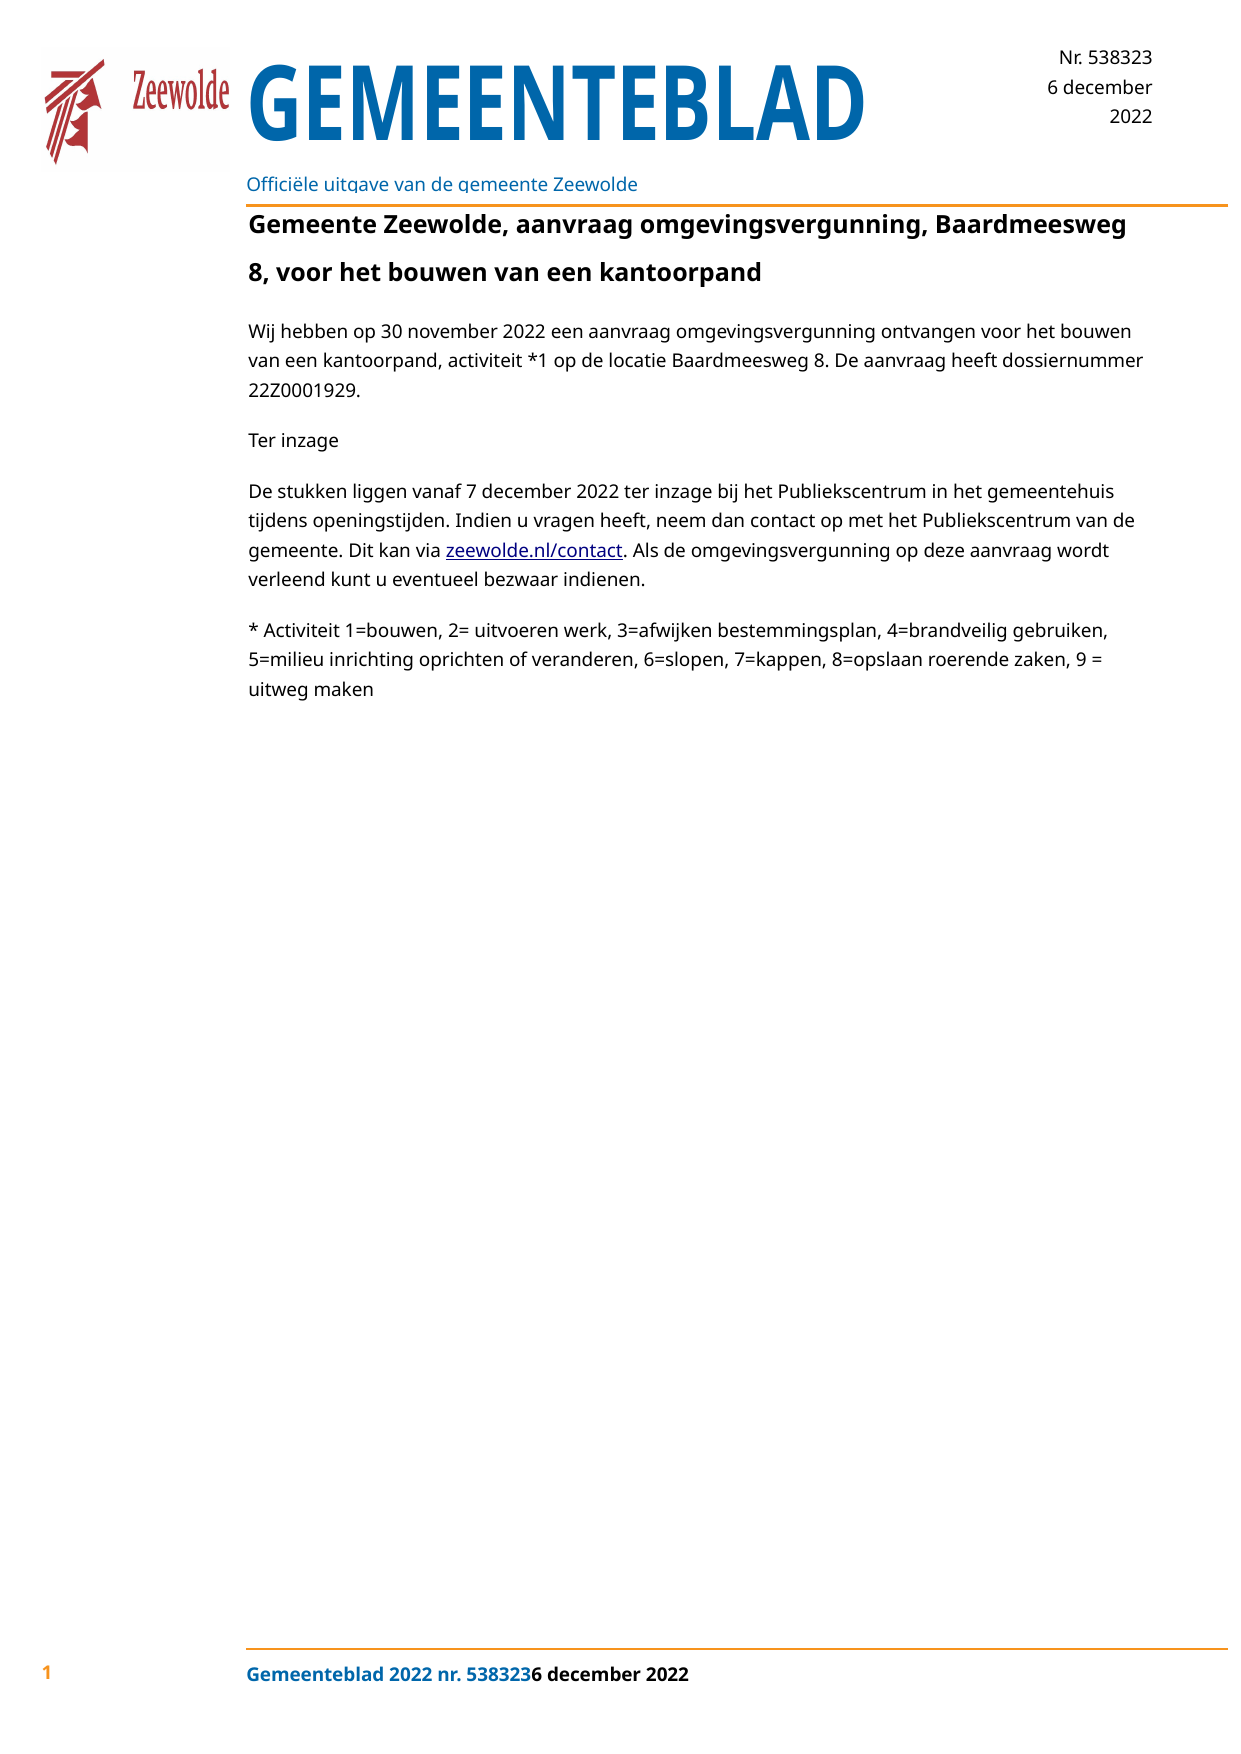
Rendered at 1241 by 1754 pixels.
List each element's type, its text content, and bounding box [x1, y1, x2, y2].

text * Activiteit 1=bouwen, 2= uitvoeren werk, 3=afwijken bestemmingsplan, 4=brandveilig gebruiken, 5=milieu inrichting oprichten of veranderen, 6=slopen, 7=kappen, 8=opslaan roerende zaken, 9 = uitweg maken [248, 617, 1152, 702]
text Gemeente Zeewolde, aanvraag omgevingsvergunning, Baardmeesweg 8, voor het bouwen van een kantoorpand [248, 207, 1152, 288]
text Ter inzage [248, 427, 1152, 453]
text De stukken liggen vanaf 7 december 2022 ter inzage bij het Publiekscentrum in het gemeentehuis tijdens openingstijden. Indien u vragen heeft, neem dan contact op met het Publiekscentrum van de gemeente. Dit kan via zeewolde.nl/contact. Als de omgevingsvergunning op deze aanvraag wordt verleend kunt u eventueel bezwaar indienen. [248, 478, 1152, 592]
picture [41, 47, 231, 172]
text Wij hebben op 30 november 2022 een aanvraag omgevingsvergunning ontvangen voor het bouwen van een kantoorpand, activiteit *1 op de locatie Baardmeesweg 8. De aanvraag heeft dossiernummer 22Z0001929. [248, 318, 1152, 403]
